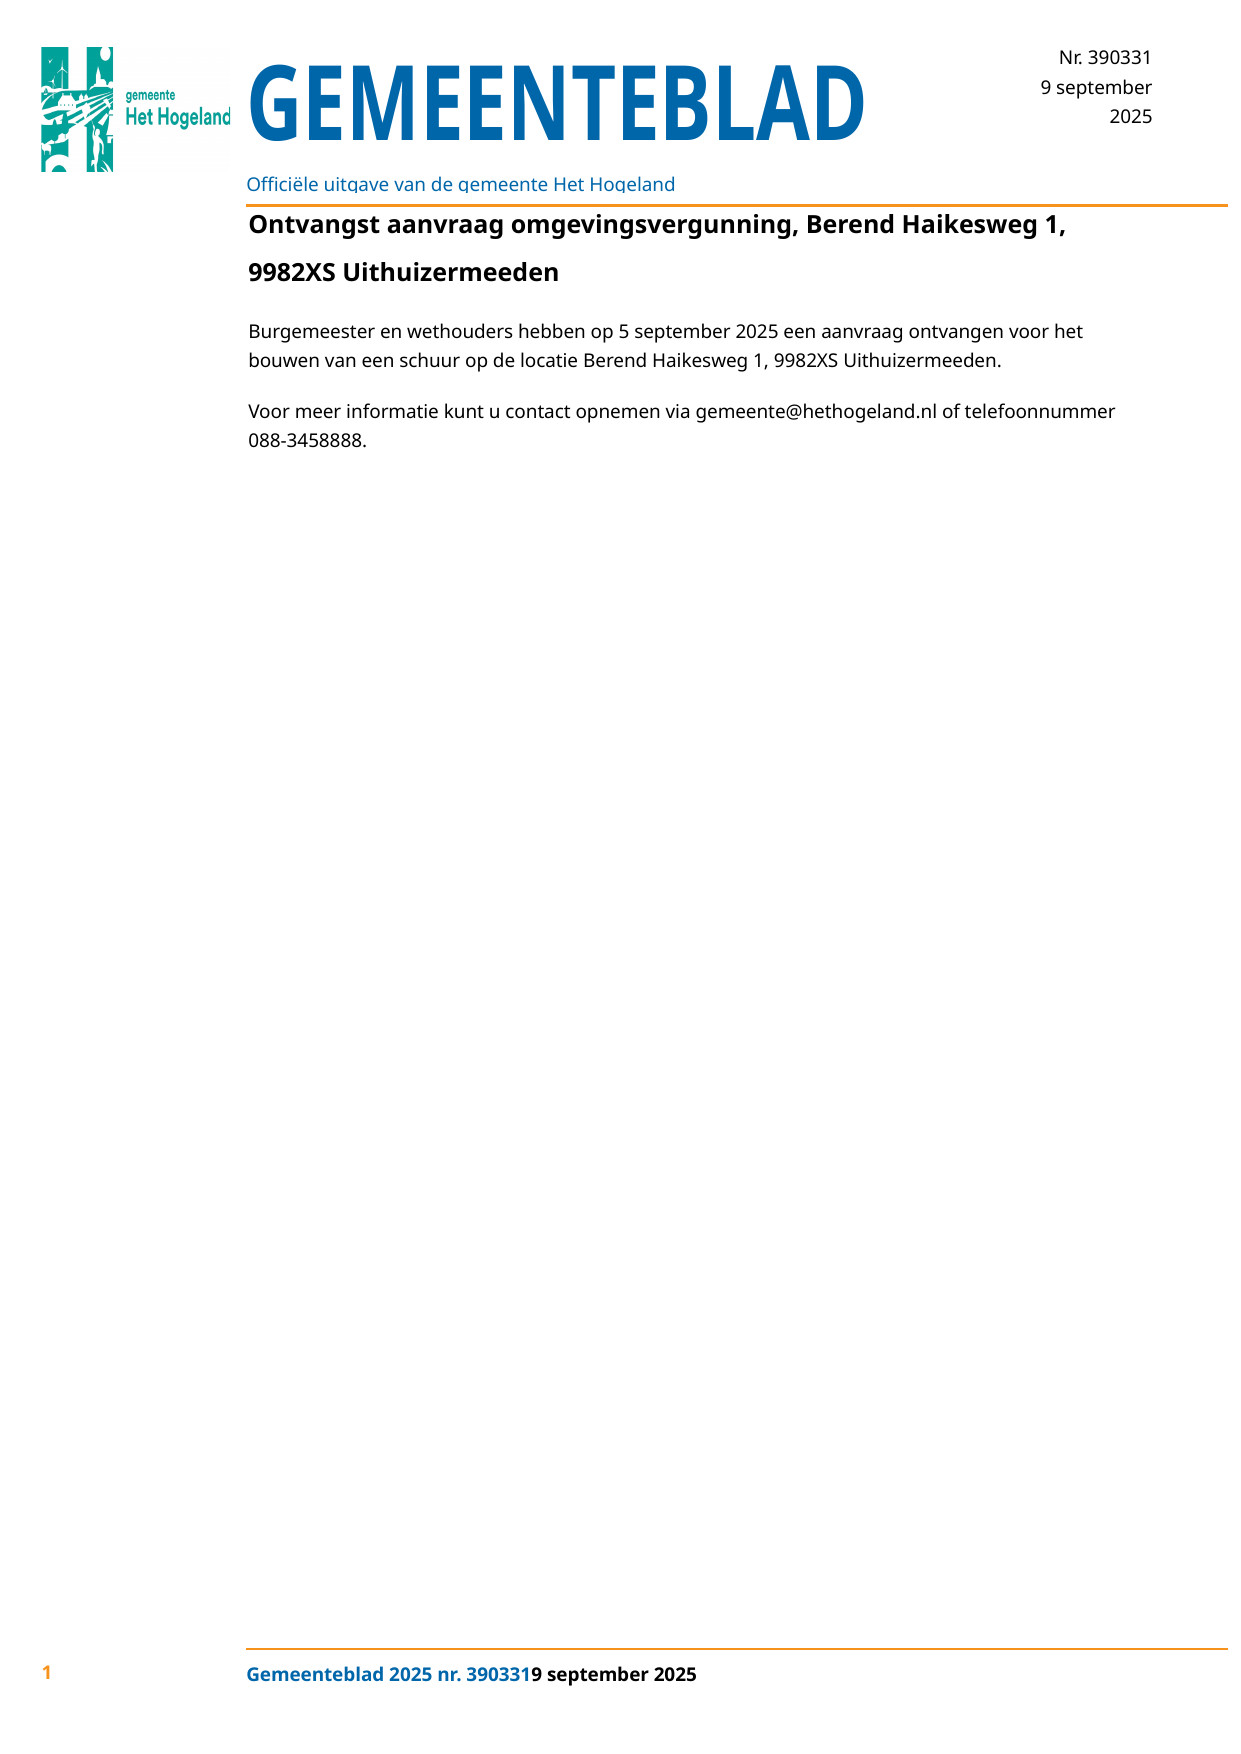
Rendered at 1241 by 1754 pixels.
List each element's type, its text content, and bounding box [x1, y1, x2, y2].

text Burgemeester en wethouders hebben op 5 september 2025 een aanvraag ontvangen voor het bouwen van een schuur op de locatie Berend Haikesweg 1, 9982XS Uithuizermeeden. [248, 318, 1152, 373]
text Voor meer informatie kunt u contact opnemen via gemeente@hethogeland.nl of telefoonnummer 088-3458888. [248, 398, 1152, 453]
picture [41, 47, 231, 172]
text Ontvangst aanvraag omgevingsvergunning, Berend Haikesweg 1, 9982XS Uithuizermeeden [248, 207, 1152, 288]
